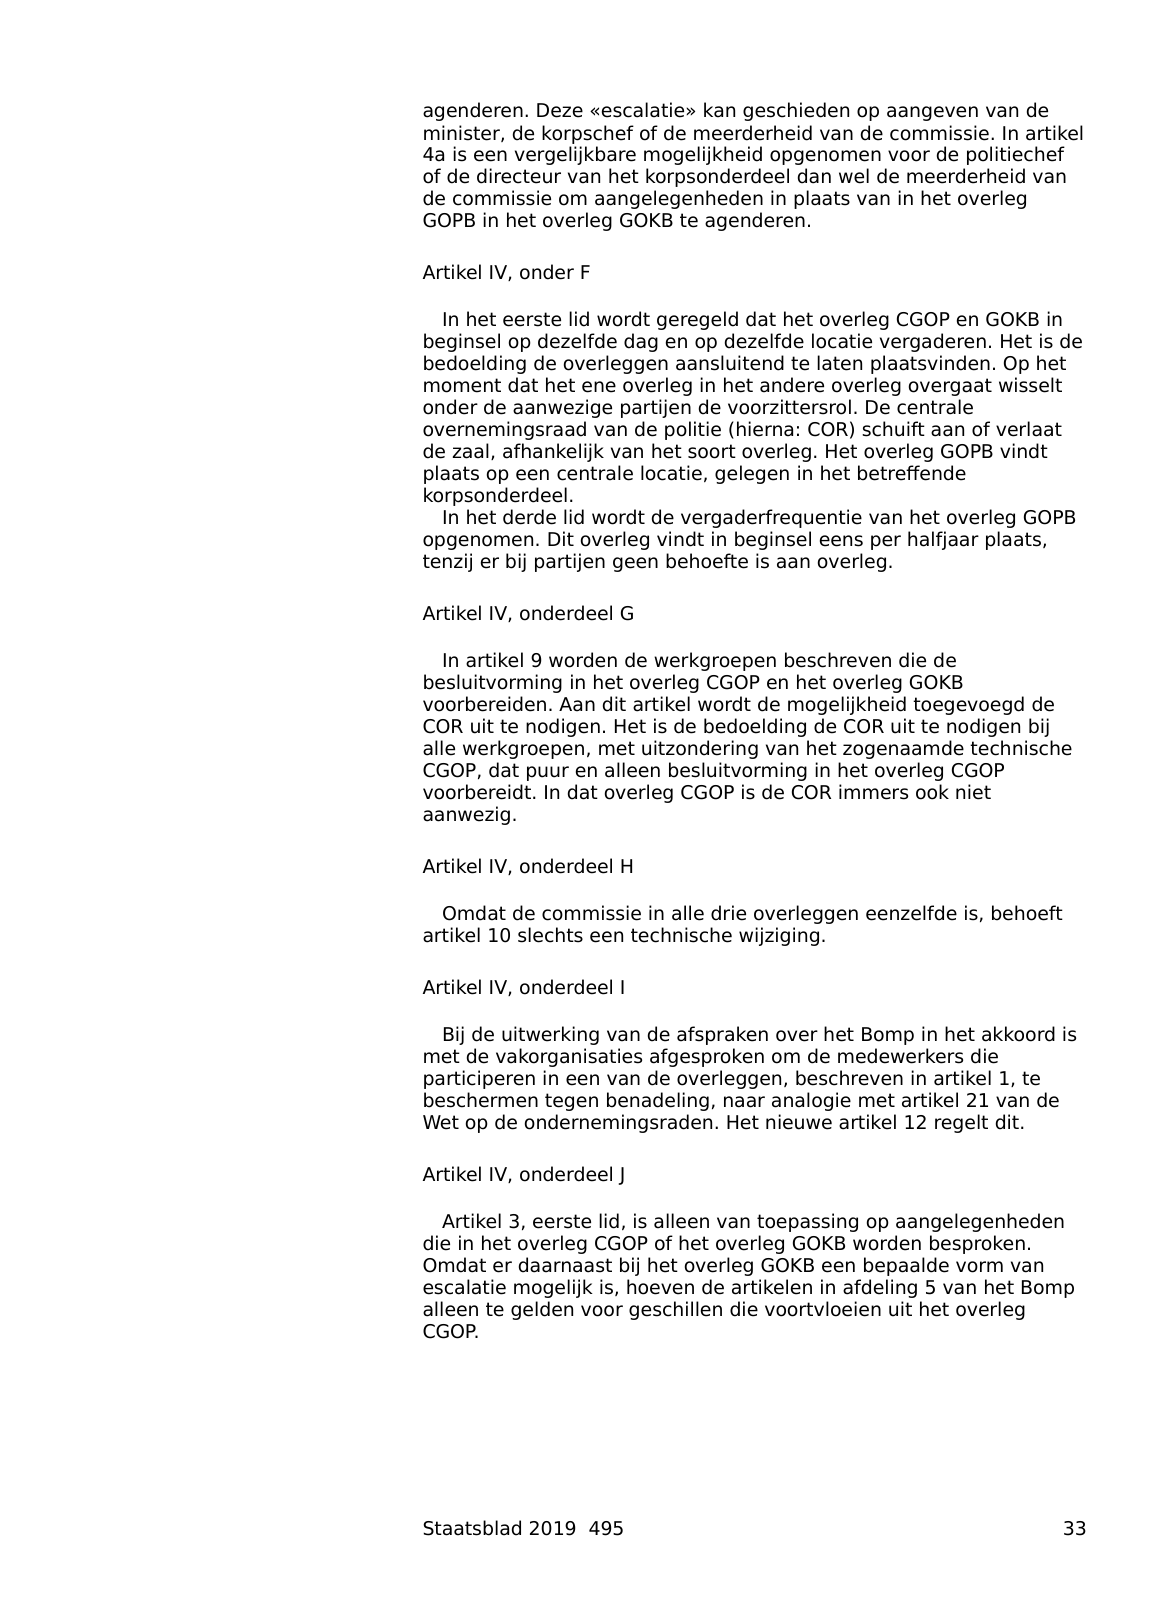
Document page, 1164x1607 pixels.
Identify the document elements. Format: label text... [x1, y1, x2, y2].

subtitle Artikel IV, onderdeel I [422, 977, 1087, 999]
subtitle Artikel IV, onderdeel J [422, 1164, 1087, 1186]
text In het eerste lid wordt geregeld dat het overleg CGOP en GOKB in beginsel op dezelfde dag en op dezelfde locatie vergaderen. Het is de bedoelding de overleggen aansluitend te laten plaatsvinden. Op het moment dat het ene overleg in het andere overleg overgaat wisselt onder de aanwezige partijen de voorzittersrol. De centrale overnemingsraad van de politie (hierna: COR) schuift aan of verlaat de zaal, afhankelijk van het soort overleg. Het overleg GOPB vindt plaats op een centrale locatie, gelegen in het betreffende korpsonderdeel. [422, 309, 1087, 507]
subtitle Artikel IV, onderdeel H [422, 856, 1087, 878]
text In het derde lid wordt de vergaderfrequentie van het overleg GOPB opgenomen. Dit overleg vindt in beginsel eens per halfjaar plaats, tenzij er bij partijen geen behoefte is aan overleg. [422, 507, 1087, 573]
text Omdat de commissie in alle drie overleggen eenzelfde is, behoeft artikel 10 slechts een technische wijziging. [422, 903, 1087, 947]
subtitle Artikel IV, onderdeel G [422, 603, 1087, 625]
text In artikel 9 worden de werkgroepen beschreven die de besluitvorming in het overleg CGOP en het overleg GOKB voorbereiden. Aan dit artikel wordt de mogelijkheid toegevoegd de COR uit te nodigen. Het is de bedoelding de COR uit te nodigen bij alle werkgroepen, met uitzondering van het zogenaamde technische CGOP, dat puur en alleen besluitvorming in het overleg CGOP voorbereidt. In dat overleg CGOP is de COR immers ook niet aanwezig. [422, 650, 1087, 826]
text Artikel 3, eerste lid, is alleen van toepassing op aangelegenheden die in het overleg CGOP of het overleg GOKB worden besproken. Omdat er daarnaast bij het overleg GOKB een bepaalde vorm van escalatie mogelijk is, hoeven de artikelen in afdeling 5 van het Bomp alleen te gelden voor geschillen die voortvloeien uit het overleg CGOP. [422, 1211, 1087, 1342]
text Bij de uitwerking van de afspraken over het Bomp in het akkoord is met de vakorganisaties afgesproken om de medewerkers die participeren in een van de overleggen, beschreven in artikel 1, te beschermen tegen benadeling, naar analogie met artikel 21 van de Wet op de ondernemingsraden. Het nieuwe artikel 12 regelt dit. [422, 1024, 1087, 1134]
text agenderen. Deze «escalatie» kan geschieden op aangeven van de minister, de korpschef of de meerderheid van de commissie. In artikel 4a is een vergelijkbare mogelijkheid opgenomen voor de politiechef of de directeur van het korpsonderdeel dan wel de meerderheid van de commissie om aangelegenheden in plaats van in het overleg GOPB in het overleg GOKB te agenderen. [422, 100, 1087, 232]
subtitle Artikel IV, onder F [422, 262, 1087, 284]
